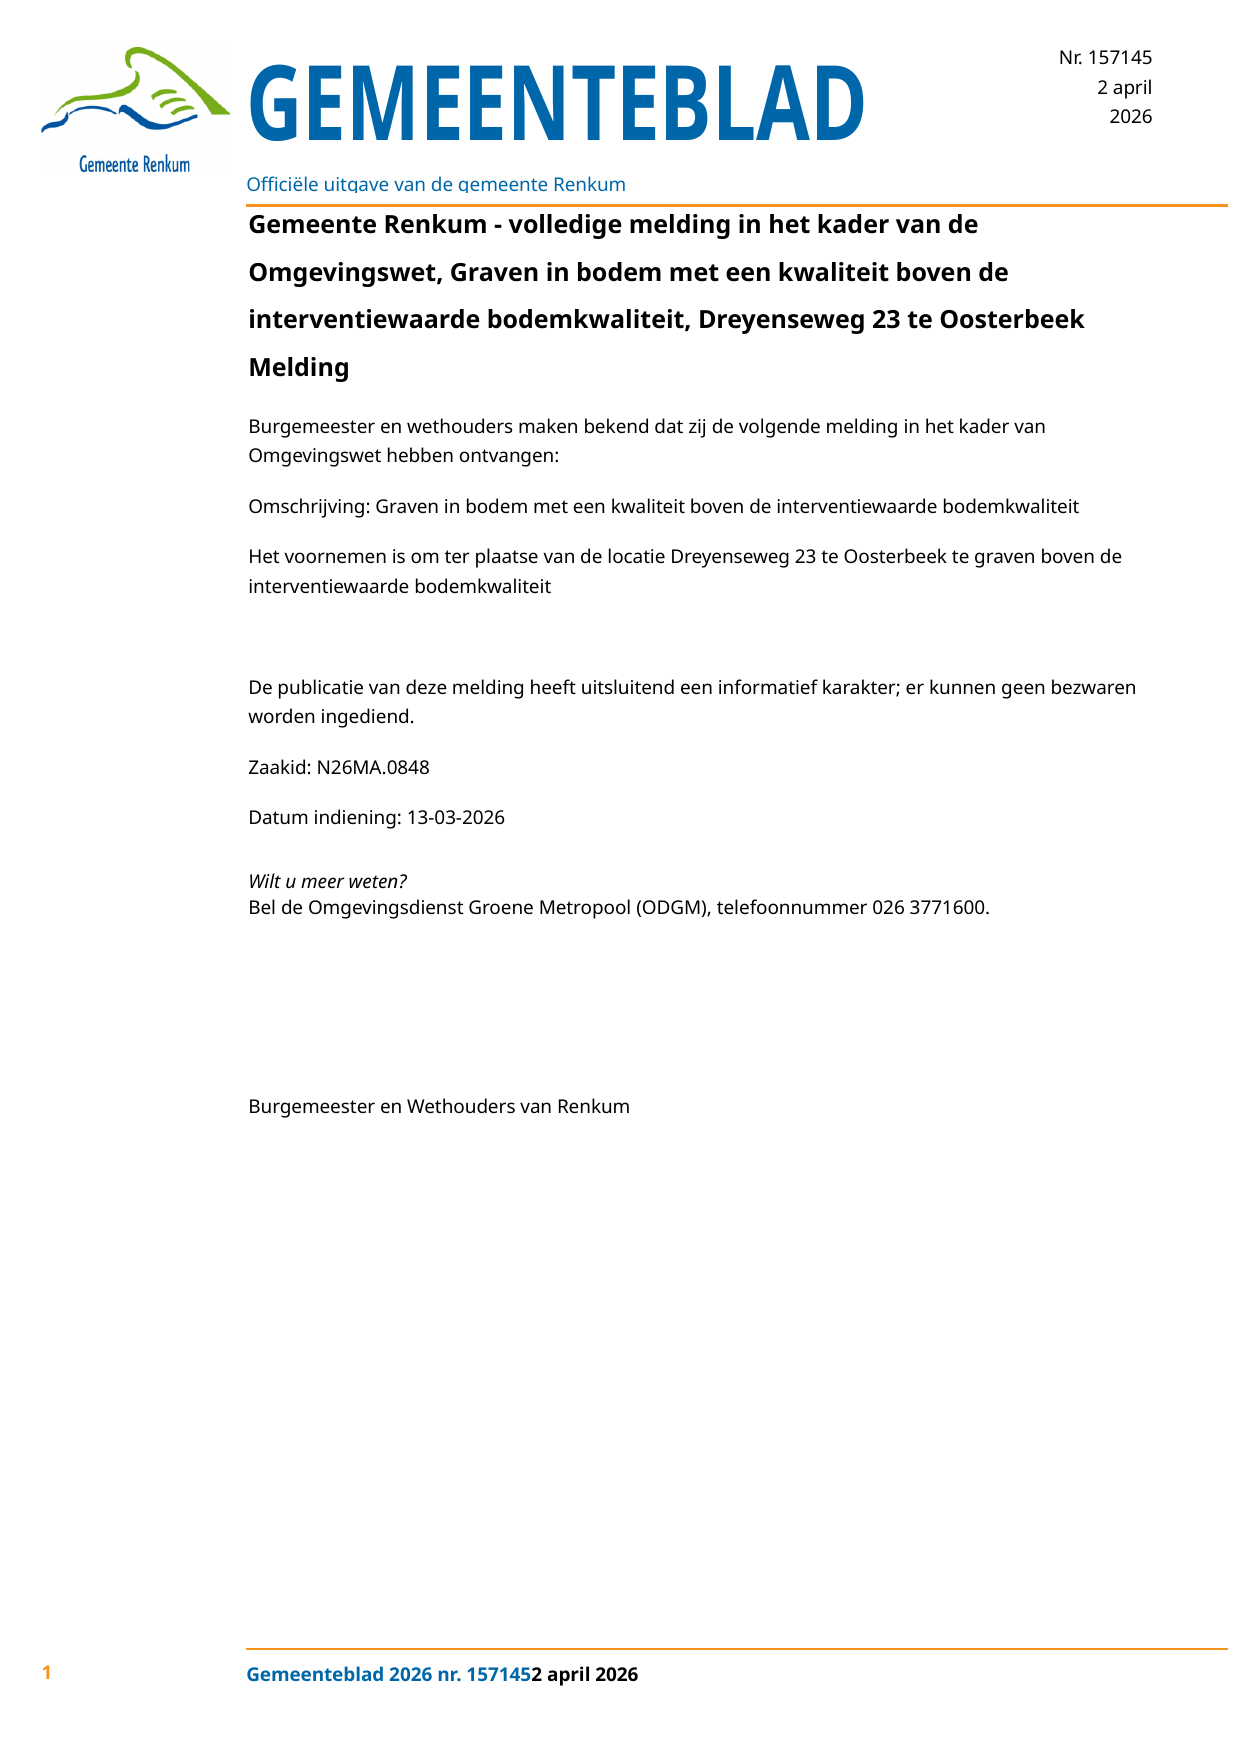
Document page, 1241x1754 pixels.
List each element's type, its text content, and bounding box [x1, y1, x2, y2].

text Wilt u meer weten? [248, 868, 1152, 894]
text Bel de Omgevingsdienst Groene Metropool (ODGM), telefoonnummer 026 3771600. [248, 894, 1152, 920]
text Burgemeester en Wethouders van Renkum [248, 1093, 1152, 1119]
text Het voornemen is om ter plaatse van de locatie Dreyenseweg 23 te Oosterbeek te graven boven de interventiewaarde bodemkwaliteit [248, 543, 1152, 599]
text Zaakid: N26MA.0848 [248, 754, 1152, 780]
text De publicatie van deze melding heeft uitsluitend een informatief karakter; er kunnen geen bezwaren worden ingediend. [248, 674, 1152, 729]
text Omschrijving: Graven in bodem met een kwaliteit boven de interventiewaarde bodemkwaliteit [248, 493, 1152, 519]
text Burgemeester en wethouders maken bekend dat zij de volgende melding in het kader van Omgevingswet hebben ontvangen: [248, 413, 1152, 468]
text Gemeente Renkum - volledige melding in het kader van de Omgevingswet, Graven in bodem met een kwaliteit boven de interventiewaarde bodemkwaliteit, Dreyenseweg 23 te Oosterbeek Melding [248, 207, 1152, 384]
text Datum indiening: 13-03-2026 [248, 804, 1152, 830]
picture [41, 47, 231, 172]
